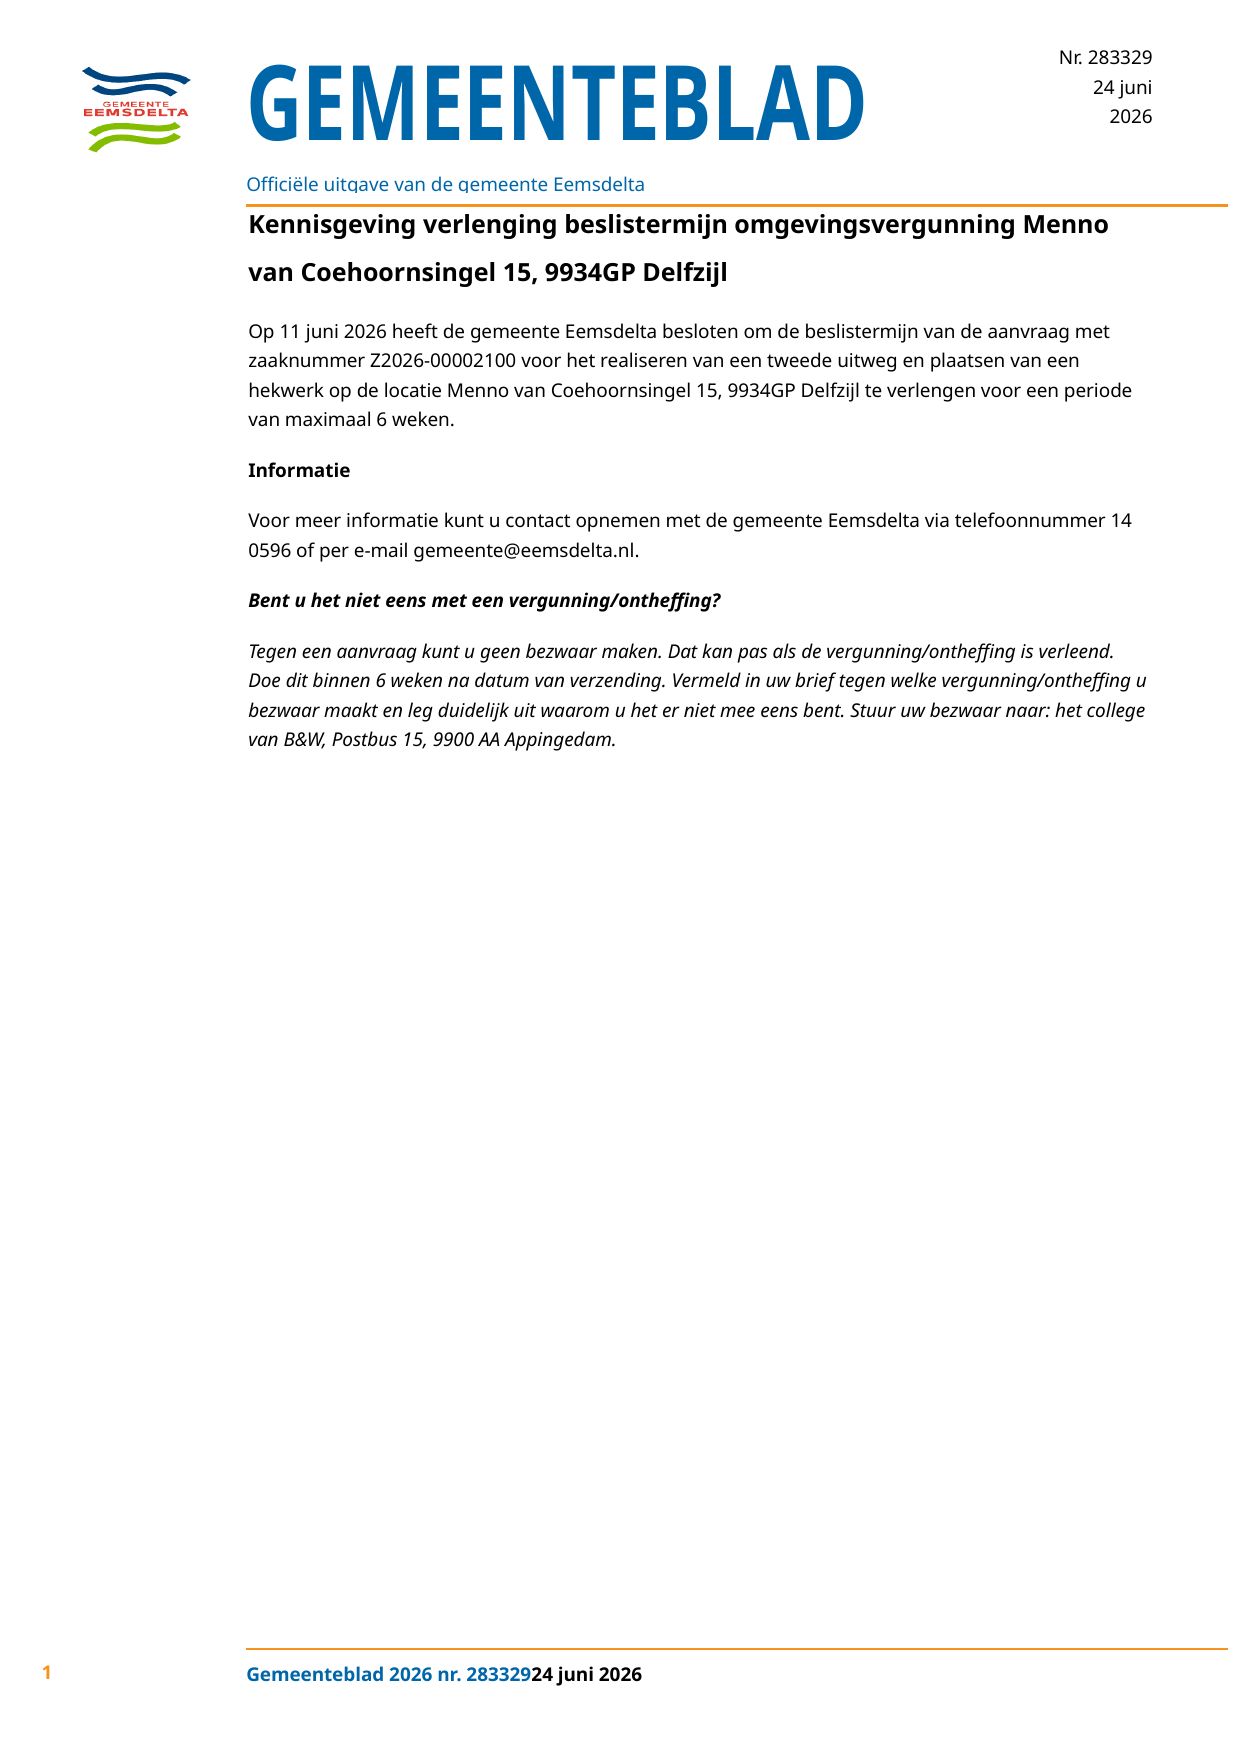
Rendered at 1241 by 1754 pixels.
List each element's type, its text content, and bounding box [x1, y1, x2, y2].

text Kennisgeving verlenging beslistermijn omgevingsvergunning Menno van Coehoornsingel 15, 9934GP Delfzijl [248, 207, 1152, 288]
text Informatie [248, 457, 1152, 483]
text Op 11 juni 2026 heeft de gemeente Eemsdelta besloten om de beslistermijn van de aanvraag met zaaknummer Z2026-00002100 voor het realiseren van een tweede uitweg en plaatsen van een hekwerk op de locatie Menno van Coehoornsingel 15, 9934GP Delfzijl te verlengen voor een periode van maximaal 6 weken. [248, 318, 1152, 432]
picture [41, 47, 231, 172]
text Tegen een aanvraag kunt u geen bezwaar maken. Dat kan pas als de vergunning/ontheffing is verleend. Doe dit binnen 6 weken na datum van verzending. Vermeld in uw brief tegen welke vergunning/ontheffing u bezwaar maakt en leg duidelijk uit waarom u het er niet mee eens bent. Stuur uw bezwaar naar: het college van B&W, Postbus 15, 9900 AA Appingedam. [248, 638, 1152, 752]
text Voor meer informatie kunt u contact opnemen met de gemeente Eemsdelta via telefoonnummer 14 0596 of per e-mail gemeente@eemsdelta.nl. [248, 507, 1152, 563]
text Bent u het niet eens met een vergunning/ontheffing? [248, 587, 1152, 613]
